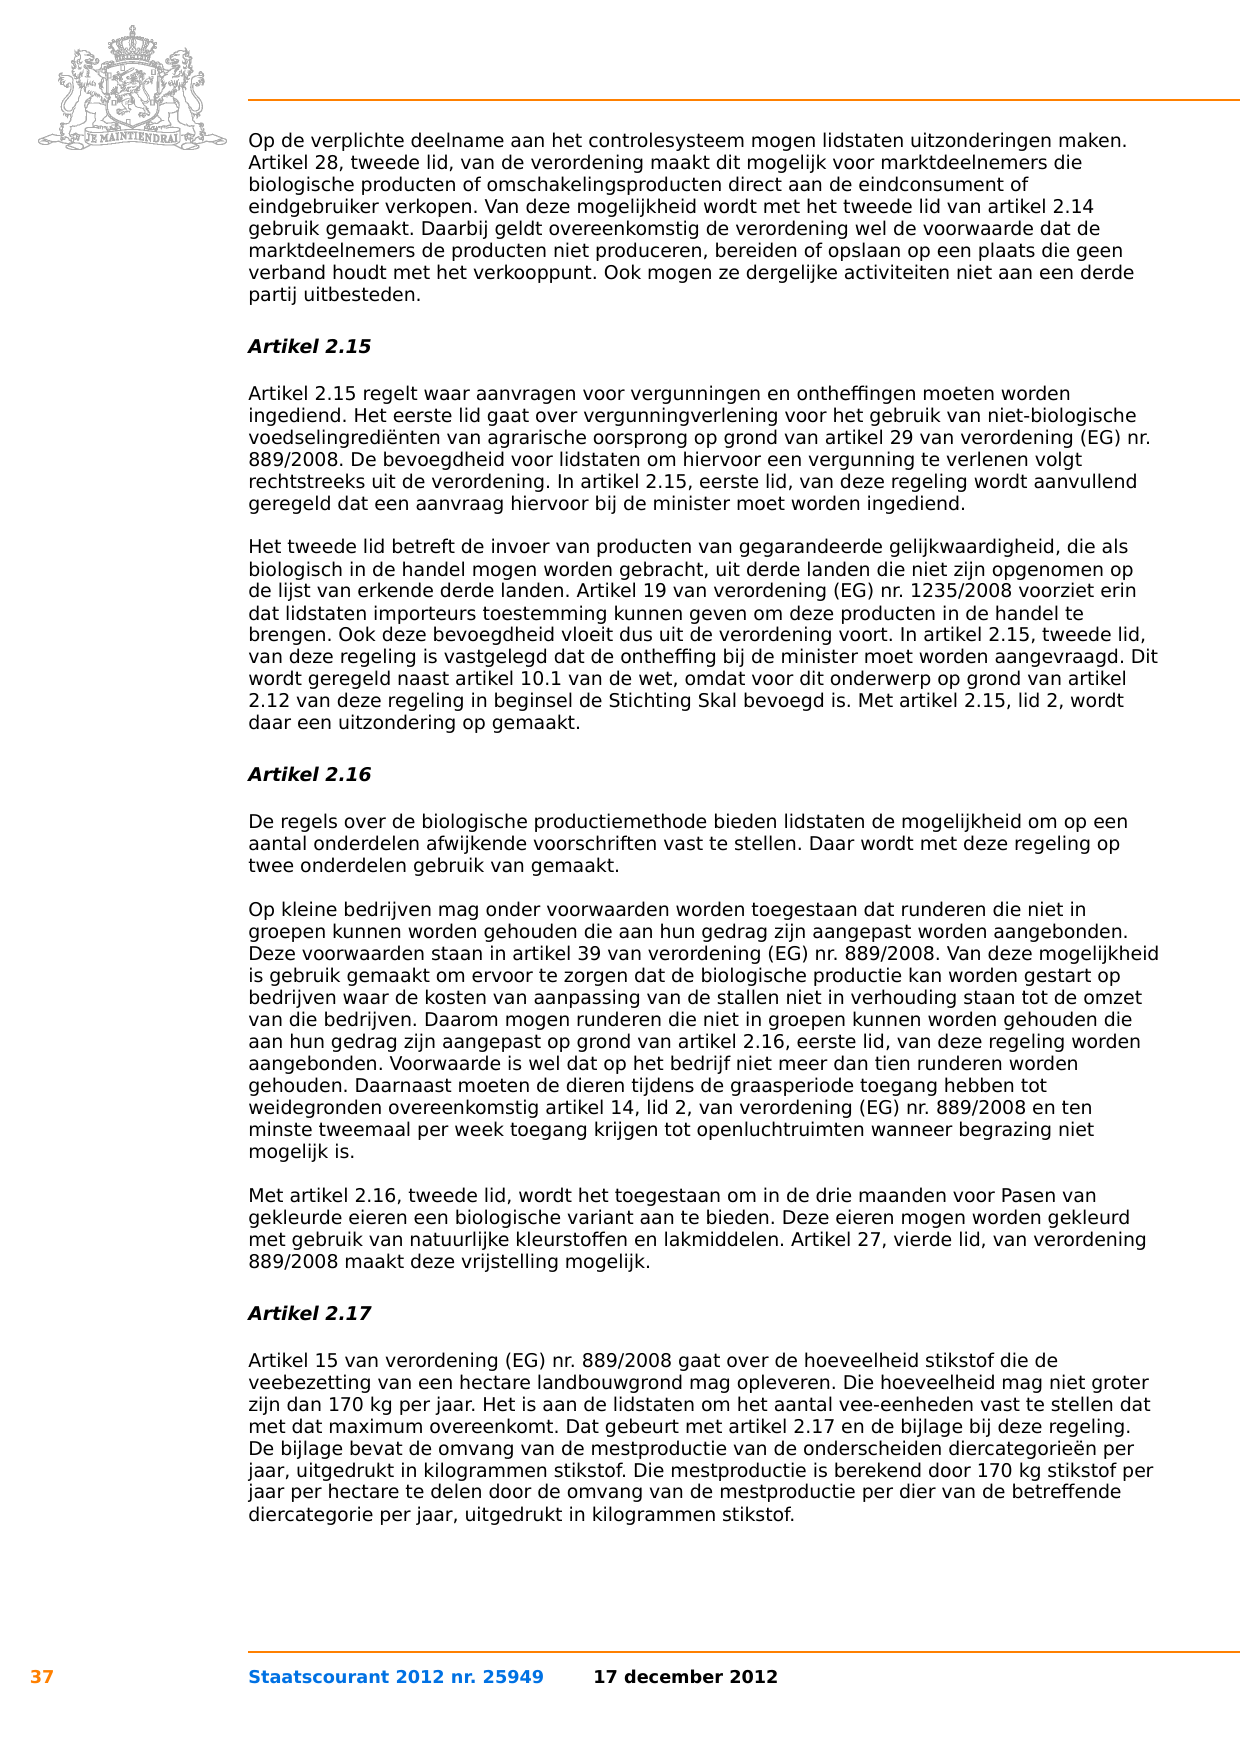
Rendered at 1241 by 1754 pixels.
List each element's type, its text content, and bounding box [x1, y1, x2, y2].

text Met artikel 2.16, tweede lid, wordt het toegestaan om in de drie maanden voor Pasen van gekleurde eieren een biologische variant aan te bieden. Deze eieren mogen worden gekleurd met gebruik van natuurlijke kleurstoffen en lakmiddelen. Artikel 27, vierde lid, van verordening 889/2008 maakt deze vrijstelling mogelijk. [248, 1185, 1163, 1273]
text De regels over de biologische productiemethode bieden lidstaten de mogelijkheid om op een aantal onderdelen afwijkende voorschriften vast te stellen. Daar wordt met deze regeling op twee onderdelen gebruik van gemaakt. [248, 811, 1163, 877]
subtitle Artikel 2.15 [248, 336, 1163, 358]
text Het tweede lid betreft de invoer van producten van gegarandeerde gelijkwaardigheid, die als biologisch in de handel mogen worden gebracht, uit derde landen die niet zijn opgenomen op de lijst van erkende derde landen. Artikel 19 van verordening (EG) nr. 1235/2008 voorziet erin dat lidstaten importeurs toestemming kunnen geven om deze producten in de handel te brengen. Ook deze bevoegdheid vloeit dus uit de verordening voort. In artikel 2.15, tweede lid, van deze regeling is vastgelegd dat de ontheffing bij de minister moet worden aangevraagd. Dit wordt geregeld naast artikel 10.1 van de wet, omdat voor dit onderwerp op grond van artikel 2.12 van deze regeling in beginsel de Stichting Skal bevoegd is. Met artikel 2.15, lid 2, wordt daar een uitzondering op gemaakt. [248, 536, 1163, 734]
text Artikel 2.15 regelt waar aanvragen voor vergunningen en ontheffingen moeten worden ingediend. Het eerste lid gaat over vergunningverlening voor het gebruik van niet-biologische voedselingrediënten van agrarische oorsprong op grond van artikel 29 van verordening (EG) nr. 889/2008. De bevoegdheid voor lidstaten om hiervoor een vergunning te verlenen volgt rechtstreeks uit de verordening. In artikel 2.15, eerste lid, van deze regeling wordt aanvullend geregeld dat een aanvraag hiervoor bij de minister moet worden ingediend. [248, 383, 1163, 514]
subtitle Artikel 2.17 [248, 1303, 1163, 1324]
text Op de verplichte deelname aan het controlesysteem mogen lidstaten uitzonderingen maken. Artikel 28, tweede lid, van de verordening maakt dit mogelijk voor marktdeelnemers die biologische producten of omschakelingsproducten direct aan de eindconsument of eindgebruiker verkopen. Van deze mogelijkheid wordt met het tweede lid van artikel 2.14 gebruik gemaakt. Daarbij geldt overeenkomstig de verordening wel de voorwaarde dat de marktdeelnemers de producten niet produceren, bereiden of opslaan op een plaats die geen verband houdt met het verkooppunt. Ook mogen ze dergelijke activiteiten niet aan een derde partij uitbesteden. [248, 130, 1163, 306]
picture [38, 25, 227, 150]
subtitle Artikel 2.16 [248, 764, 1163, 786]
text Op kleine bedrijven mag onder voorwaarden worden toegestaan dat runderen die niet in groepen kunnen worden gehouden die aan hun gedrag zijn aangepast worden aangebonden. Deze voorwaarden staan in artikel 39 van verordening (EG) nr. 889/2008. Van deze mogelijkheid is gebruik gemaakt om ervoor te zorgen dat de biologische productie kan worden gestart op bedrijven waar de kosten van aanpassing van de stallen niet in verhouding staan tot de omzet van die bedrijven. Daarom mogen runderen die niet in groepen kunnen worden gehouden die aan hun gedrag zijn aangepast op grond van artikel 2.16, eerste lid, van deze regeling worden aangebonden. Voorwaarde is wel dat op het bedrijf niet meer dan tien runderen worden gehouden. Daarnaast moeten de dieren tijdens de graasperiode toegang hebben tot weidegronden overeenkomstig artikel 14, lid 2, van verordening (EG) nr. 889/2008 en ten minste tweemaal per week toegang krijgen tot openluchtruimten wanneer begrazing niet mogelijk is. [248, 899, 1163, 1163]
text Artikel 15 van verordening (EG) nr. 889/2008 gaat over de hoeveelheid stikstof die de veebezetting van een hectare landbouwgrond mag opleveren. Die hoeveelheid mag niet groter zijn dan 170 kg per jaar. Het is aan de lidstaten om het aantal vee-eenheden vast te stellen dat met dat maximum overeenkomt. Dat gebeurt met artikel 2.17 en de bijlage bij deze regeling. De bijlage bevat de omvang van de mestproductie van de onderscheiden diercategorieën per jaar, uitgedrukt in kilogrammen stikstof. Die mestproductie is berekend door 170 kg stikstof per jaar per hectare te delen door de omvang van de mestproductie per dier van de betreffende diercategorie per jaar, uitgedrukt in kilogrammen stikstof. [248, 1349, 1163, 1525]
